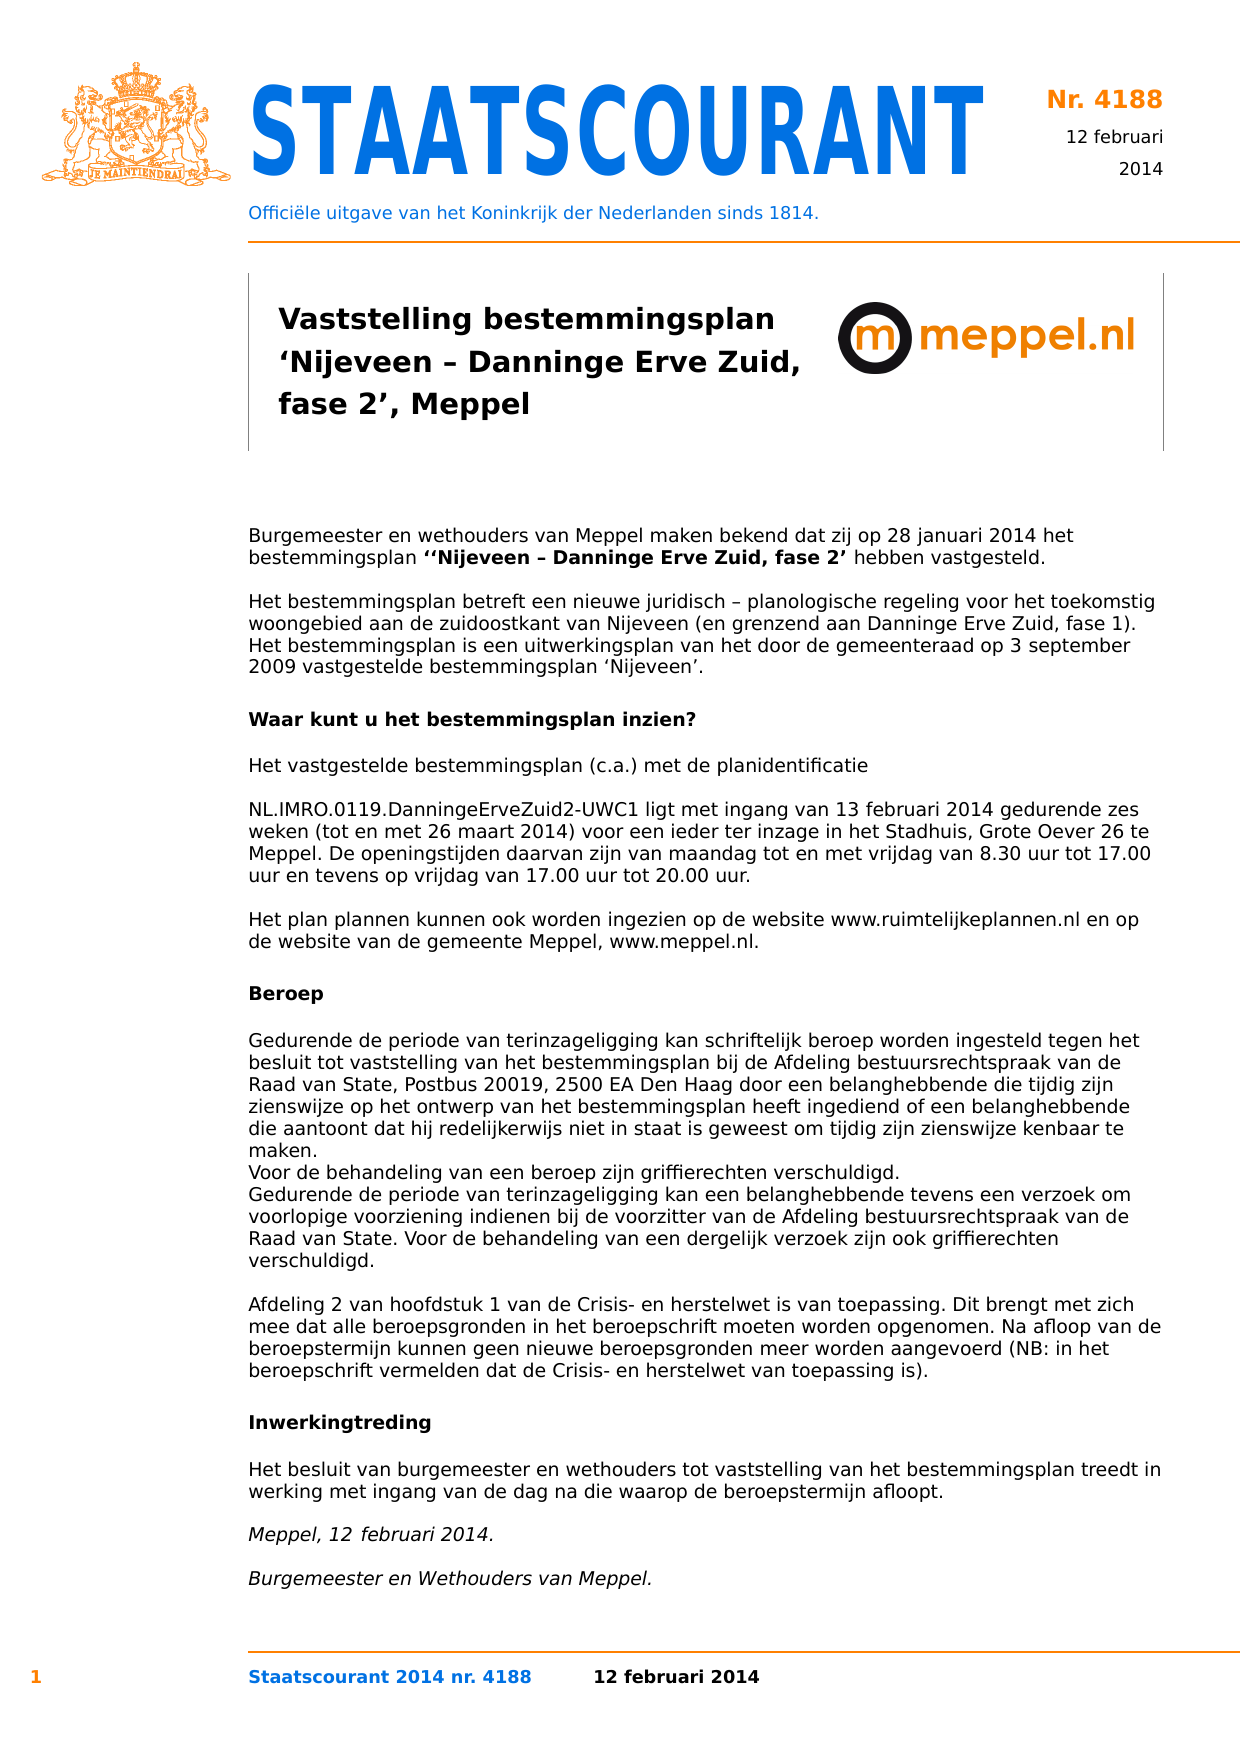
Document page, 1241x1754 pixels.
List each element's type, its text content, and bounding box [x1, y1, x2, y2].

text Het besluit van burgemeester en wethouders tot vaststelling van het bestemmingsplan treedt in werking met ingang van de dag na die waarop de beroepstermijn afloopt. [248, 1458, 1163, 1502]
text Gedurende de periode van terinzageligging kan schriftelijk beroep worden ingesteld tegen het besluit tot vaststelling van het bestemmingsplan bij de Afdeling bestuursrechtspraak van de Raad van State, Postbus 20019, 2500 EA Den Haag door een belanghebbende die tijdig zijn zienswijze op het ontwerp van het bestemmingsplan heeft ingediend of een belanghebbende die aantoont dat hij redelijkerwijs niet in staat is geweest om tijdig zijn zienswijze kenbaar te maken. [248, 1030, 1163, 1162]
picture [41, 62, 231, 186]
subtitle Vaststelling bestemmingsplan ‘Nijeveen – Danninge Erve Zuid, fase 2’, Meppel [249, 273, 1163, 451]
subtitle Waar kunt u het bestemmingsplan inzien? [248, 708, 1163, 730]
table_cell 2014 [998, 153, 1240, 203]
text Het bestemmingsplan betreft een nieuwe juridisch – planologische regeling voor het toekomstig woongebied aan de zuidoostkant van Nijeveen (en grenzend aan Danninge Erve Zuid, fase 1). Het bestemmingsplan is een uitwerkingsplan van het door de gemeenteraad op 3 september 2009 vastgestelde bestemmingsplan ‘Nijeveen’. [248, 591, 1163, 678]
subtitle Beroep [248, 983, 1163, 1005]
table_header [25, 62, 248, 241]
picture [838, 302, 1134, 374]
subtitle Inwerkingtreding [248, 1412, 1163, 1433]
text Burgemeester en Wethouders van Meppel. [248, 1568, 1163, 1590]
text Het plan plannen kunnen ook worden ingezien op de website www.ruimtelijkeplannen.nl en op de website van de gemeente Meppel, www.meppel.nl. [248, 909, 1163, 953]
text Het vastgestelde bestemmingsplan (c.a.) met de planidentificatie [248, 755, 1163, 777]
text Voor de behandeling van een beroep zijn griffierechten verschuldigd. [248, 1162, 1163, 1184]
text Gedurende de periode van terinzageligging kan een belanghebbende tevens een verzoek om voorlopige voorziening indienen bij de voorzitter van de Afdeling bestuursrechtspraak van de Raad van State. Voor de behandeling van een dergelijk verzoek zijn ook griffierechten verschuldigd. [248, 1184, 1163, 1272]
text Afdeling 2 van hoofdstuk 1 van de Crisis- en herstelwet is van toepassing. Dit brengt met zich mee dat alle beroepsgronden in het beroepschrift moeten worden opgenomen. Na afloop van de beroepstermijn kunnen geen nieuwe beroepsgronden meer worden aangevoerd (NB: in het beroepschrift vermelden dat de Crisis- en herstelwet van toepassing is). [248, 1294, 1163, 1382]
text Meppel, 12 februari 2014. [248, 1524, 1163, 1546]
table_cell Officiële uitgave van het Koninkrijk der Nederlanden sinds 1814. [248, 203, 1240, 241]
text Burgemeester en wethouders van Meppel maken bekend dat zij op 28 januari 2014 het bestemmingsplan ‘‘Nijeveen – Danninge Erve Zuid, fase 2’ hebben vastgesteld. [248, 525, 1163, 569]
text NL.IMRO.0119.DanningeErveZuid2-UWC1 ligt met ingang van 13 februari 2014 gedurende zes weken (tot en met 26 maart 2014) voor een ieder ter inzage in het Stadhuis, Grote Oever 26 te Meppel. De openingstijden daarvan zijn van maandag tot en met vrijdag van 8.30 uur tot 17.00 uur en tevens op vrijdag van 17.00 uur tot 20.00 uur. [248, 799, 1163, 887]
table_cell 12 februari [998, 121, 1240, 153]
table_header STAATSCOURANT [248, 62, 998, 203]
table_header Nr. 4188 [998, 62, 1240, 121]
